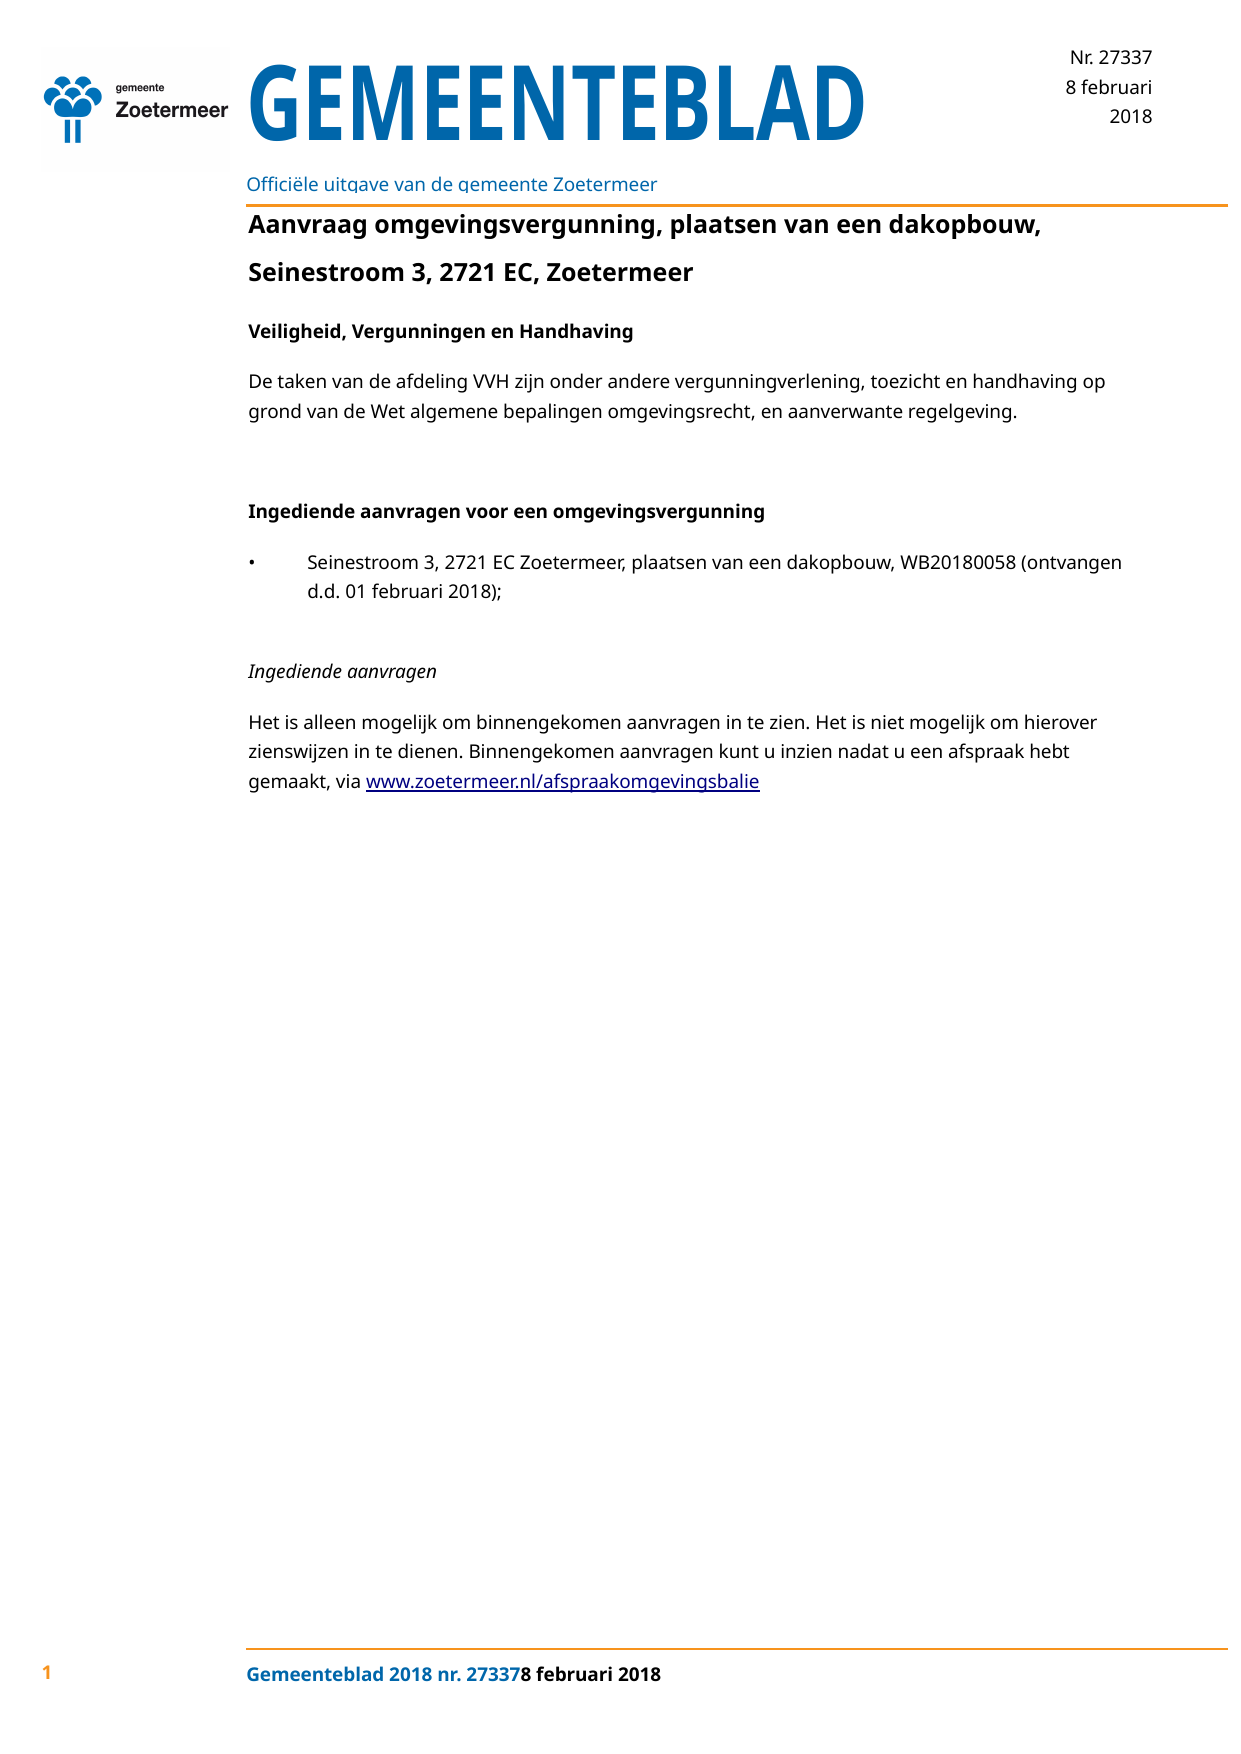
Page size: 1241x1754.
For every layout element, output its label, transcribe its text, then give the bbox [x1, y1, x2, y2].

text Aanvraag omgevingsvergunning, plaatsen van een dakopbouw, Seinestroom 3, 2721 EC, Zoetermeer [248, 207, 1152, 288]
list Seinestroom 3, 2721 EC Zoetermeer, plaatsen van een dakopbouw, WB20180058 (ontvangen d.d. 01 februari 2018); [248, 549, 1152, 604]
text Ingediende aanvragen [248, 659, 1152, 684]
picture [41, 47, 231, 172]
text De taken van de afdeling VVH zijn onder andere vergunningverlening, toezicht en handhaving op grond van de Wet algemene bepalingen omgevingsrecht, en aanverwante regelgeving. [248, 368, 1152, 424]
text Veiligheid, Vergunningen en Handhaving [248, 318, 1152, 344]
text Ingediende aanvragen voor een omgevingsvergunning [248, 499, 1152, 524]
text Het is alleen mogelijk om binnengekomen aanvragen in te zien. Het is niet mogelijk om hierover zienswijzen in te dienen. Binnengekomen aanvragen kunt u inzien nadat u een afspraak hebt gemaakt, via www.zoetermeer.nl/afspraakomgevingsbalie [248, 709, 1152, 794]
